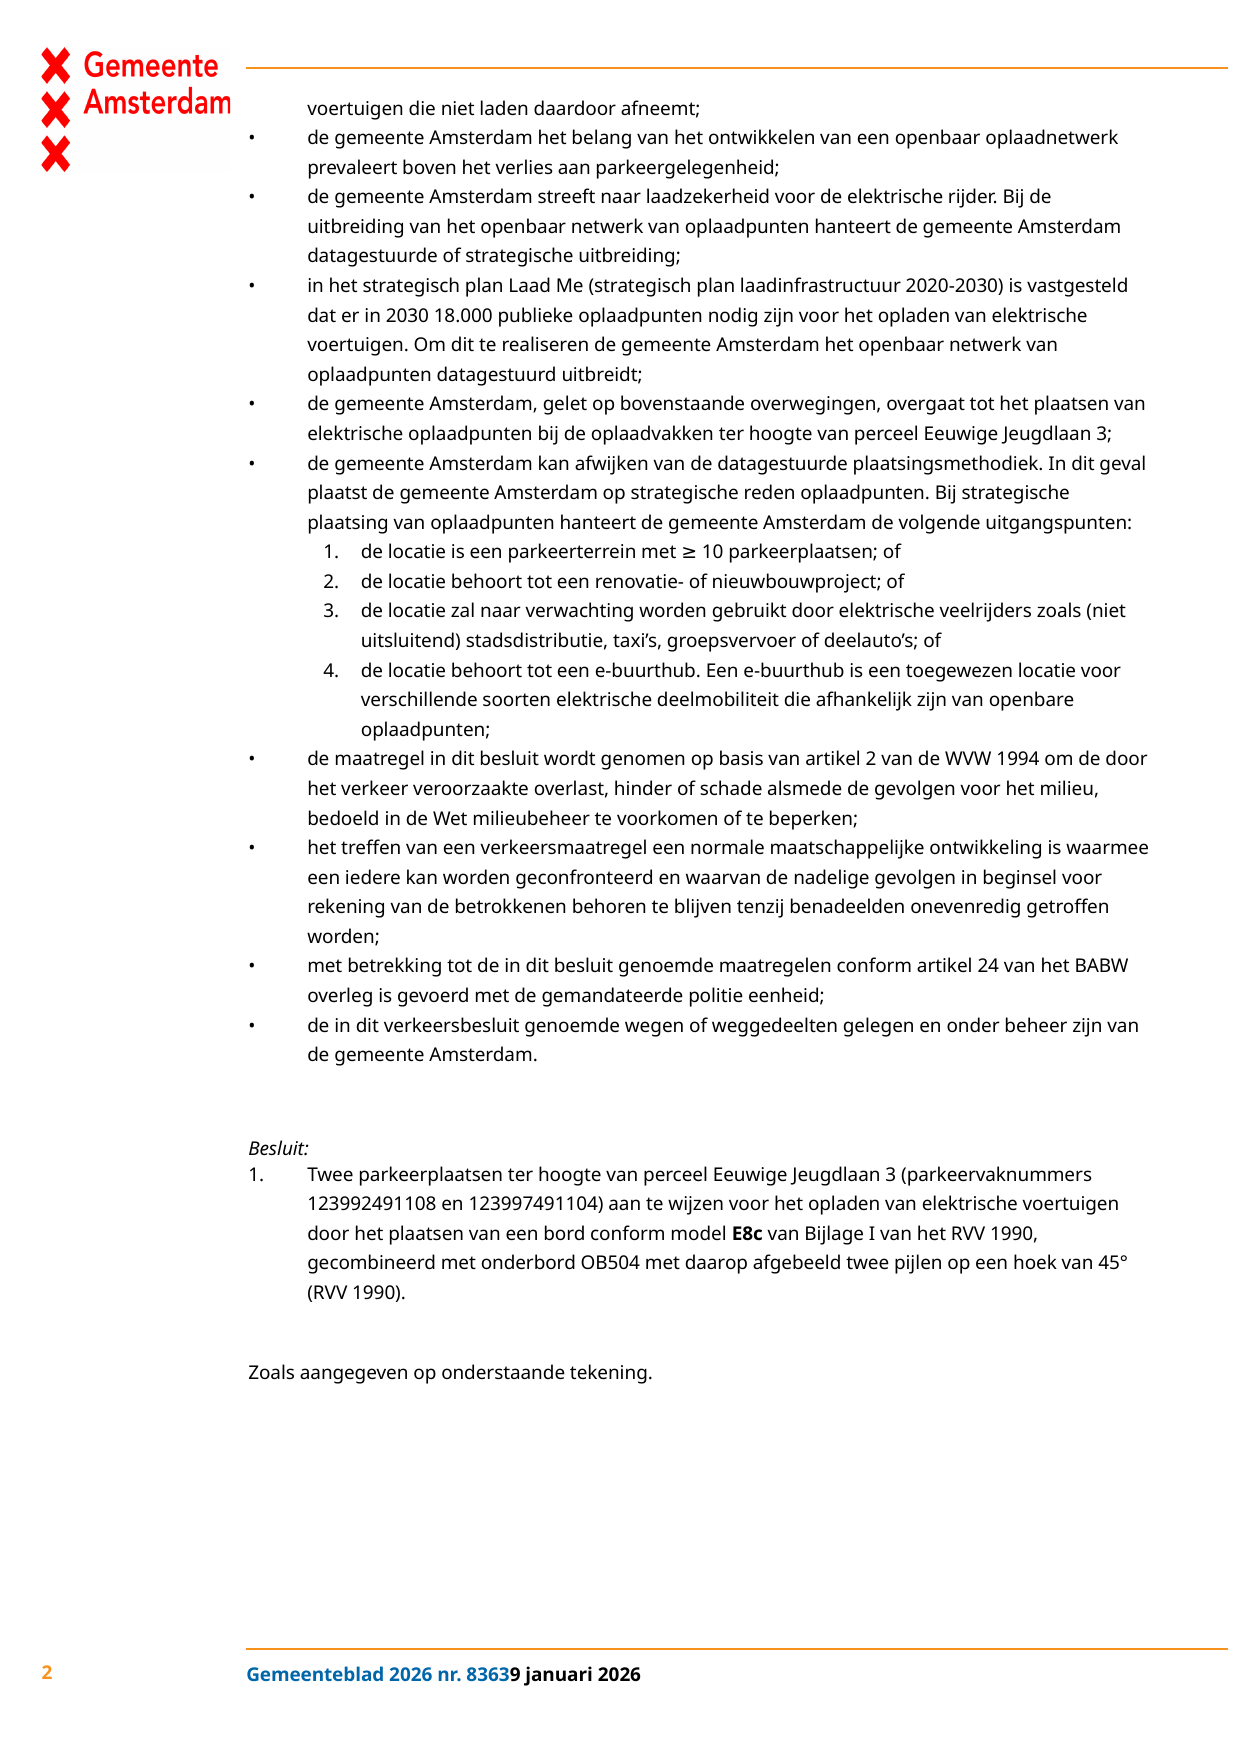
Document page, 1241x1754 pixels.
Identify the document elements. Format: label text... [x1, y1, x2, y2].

list de gemeente Amsterdam kan afwijken van de datagestuurde plaatsingsmethodiek. In dit geval plaatst de gemeente Amsterdam op strategische reden oplaadpunten. Bij strategische plaatsing van oplaadpunten hanteert de gemeente Amsterdam de volgende uitgangspunten: [248, 450, 1152, 535]
text Besluit: [248, 1135, 1152, 1161]
list de locatie zal naar verwachting worden gebruikt door elektrische veelrijders zoals (niet uitsluitend) stadsdistributie, taxi’s, groepsvervoer of deelauto’s; of [323, 598, 1152, 653]
list met betrekking tot de in dit besluit genoemde maatregelen conform artikel 24 van het BABW overleg is gevoerd met de gemandateerde politie eenheid; [248, 953, 1152, 1008]
list in het strategisch plan Laad Me (strategisch plan laadinfrastructuur 2020-2030) is vastgesteld dat er in 2030 18.000 publieke oplaadpunten nodig zijn voor het opladen van elektrische voertuigen. Om dit te realiseren de gemeente Amsterdam het openbaar netwerk van oplaadpunten datagestuurd uitbreidt; [248, 272, 1152, 387]
list het treffen van een verkeersmaatregel een normale maatschappelijke ontwikkeling is waarmee een iedere kan worden geconfronteerd en waarvan de nadelige gevolgen in beginsel voor rekening van de betrokkenen behoren te blijven tenzij benadeelden onevenredig getroffen worden; [248, 834, 1152, 949]
list de in dit verkeersbesluit genoemde wegen of weggedeelten gelegen en onder beheer zijn van de gemeente Amsterdam. [248, 1012, 1152, 1067]
list de gemeente Amsterdam het belang van het ontwikkelen van een openbaar oplaadnetwerk prevaleert boven het verlies aan parkeergelegenheid; [248, 124, 1152, 180]
list Twee parkeerplaatsen ter hoogte van perceel Eeuwige Jeugdlaan 3 (parkeervaknummers 123992491108 en 123997491104) aan te wijzen voor het opladen van elektrische voertuigen door het plaatsen van een bord conform model E8c van Bijlage I van het RVV 1990, gecombineerd met onderbord OB504 met daarop afgebeeld twee pijlen op een hoek van 45° (RVV 1990). [248, 1161, 1152, 1305]
list de gemeente Amsterdam streeft naar laadzekerheid voor de elektrische rijder. Bij de uitbreiding van het openbaar netwerk van oplaadpunten hanteert de gemeente Amsterdam datagestuurde of strategische uitbreiding; [248, 183, 1152, 268]
list de maatregel in dit besluit wordt genomen op basis van artikel 2 van de WVW 1994 om de door het verkeer veroorzaakte overlast, hinder of schade alsmede de gevolgen voor het milieu, bedoeld in de Wet milieubeheer te voorkomen of te beperken; [248, 746, 1152, 831]
text Zoals aangegeven op onderstaande tekening. [248, 1359, 1152, 1385]
list voertuigen die niet laden daardoor afneemt; [248, 95, 1152, 121]
list de locatie is een parkeerterrein met ≥ 10 parkeerplaatsen; of [323, 538, 1152, 564]
picture [41, 47, 231, 172]
list de locatie behoort tot een renovatie- of nieuwbouwproject; of [323, 568, 1152, 594]
list de locatie behoort tot een e-buurthub. Een e-buurthub is een toegewezen locatie voor verschillende soorten elektrische deelmobiliteit die afhankelijk zijn van openbare oplaadpunten; [323, 657, 1152, 742]
list de gemeente Amsterdam, gelet op bovenstaande overwegingen, overgaat tot het plaatsen van elektrische oplaadpunten bij de oplaadvakken ter hoogte van perceel Eeuwige Jeugdlaan 3; [248, 391, 1152, 446]
